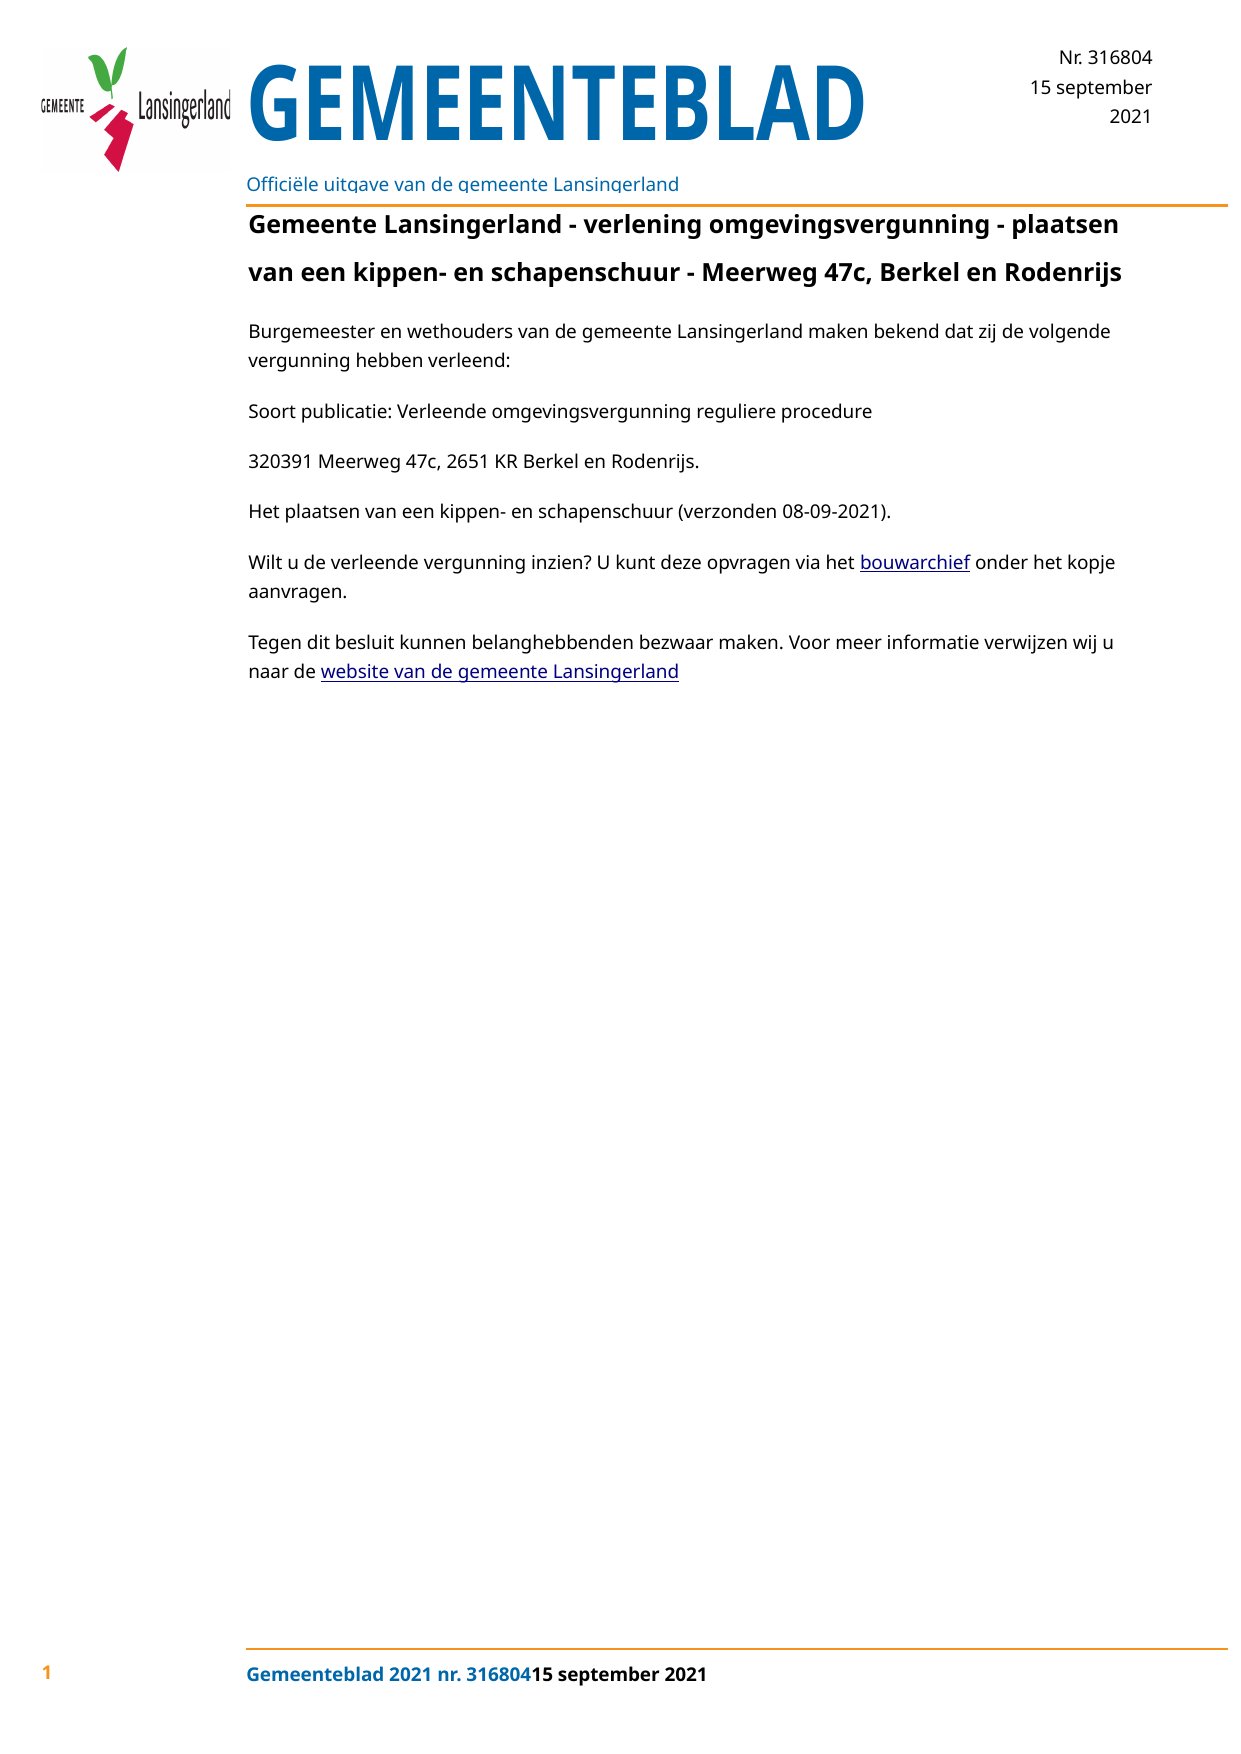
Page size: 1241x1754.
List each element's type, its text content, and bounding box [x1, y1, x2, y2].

text Het plaatsen van een kippen- en schapenschuur (verzonden 08-09-2021). [248, 499, 1152, 524]
text Gemeente Lansingerland - verlening omgevingsvergunning - plaatsen van een kippen- en schapenschuur - Meerweg 47c, Berkel en Rodenrijs [248, 207, 1152, 288]
text Soort publicatie: Verleende omgevingsvergunning reguliere procedure [248, 398, 1152, 424]
text 320391 Meerweg 47c, 2651 KR Berkel en Rodenrijs. [248, 448, 1152, 474]
text Burgemeester en wethouders van de gemeente Lansingerland maken bekend dat zij de volgende vergunning hebben verleend: [248, 318, 1152, 373]
picture [41, 47, 231, 172]
text Tegen dit besluit kunnen belanghebbenden bezwaar maken. Voor meer informatie verwijzen wij u naar de website van de gemeente Lansingerland [248, 629, 1152, 684]
text Wilt u de verleende vergunning inzien? U kunt deze opvragen via het bouwarchief onder het kopje aanvragen. [248, 549, 1152, 604]
